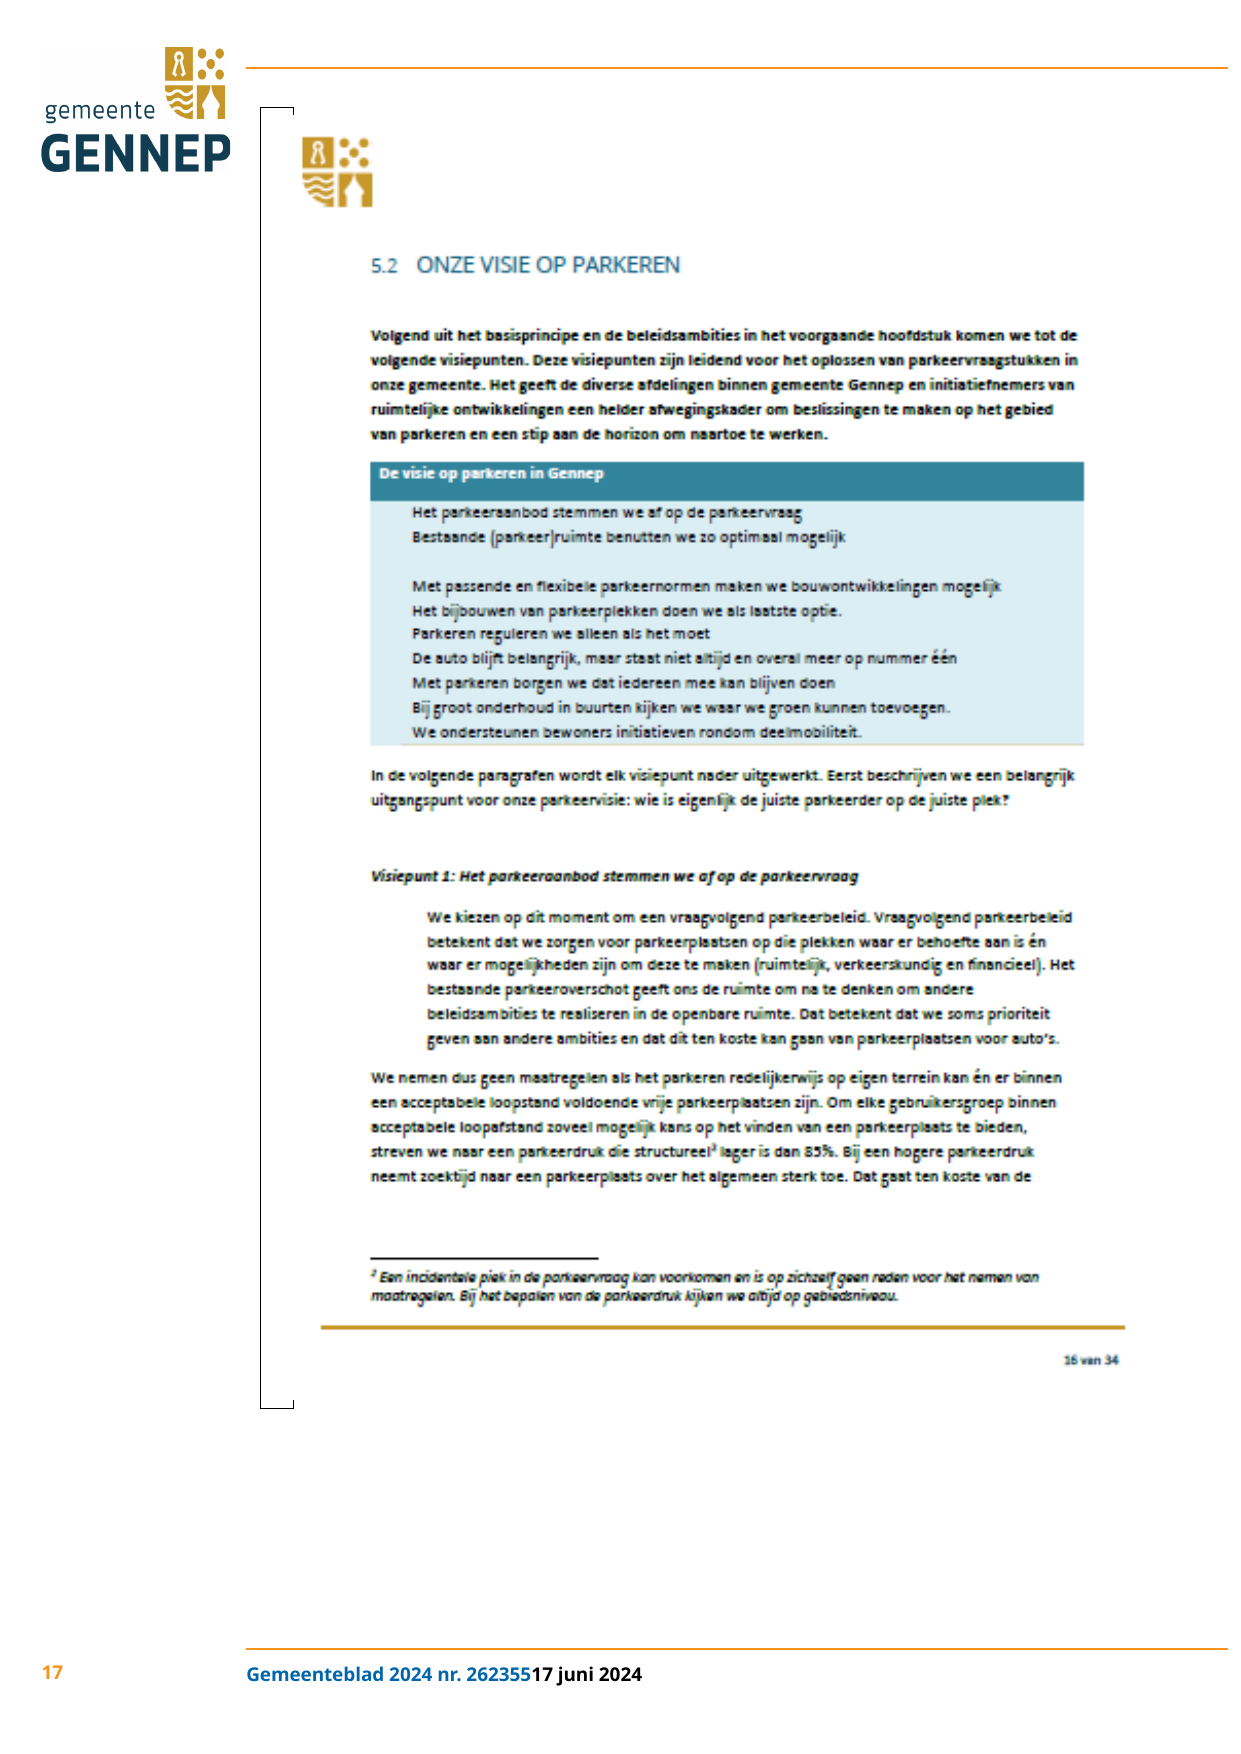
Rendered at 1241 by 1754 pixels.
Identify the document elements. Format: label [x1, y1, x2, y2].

picture [268, 115, 1173, 1400]
picture [41, 47, 231, 172]
